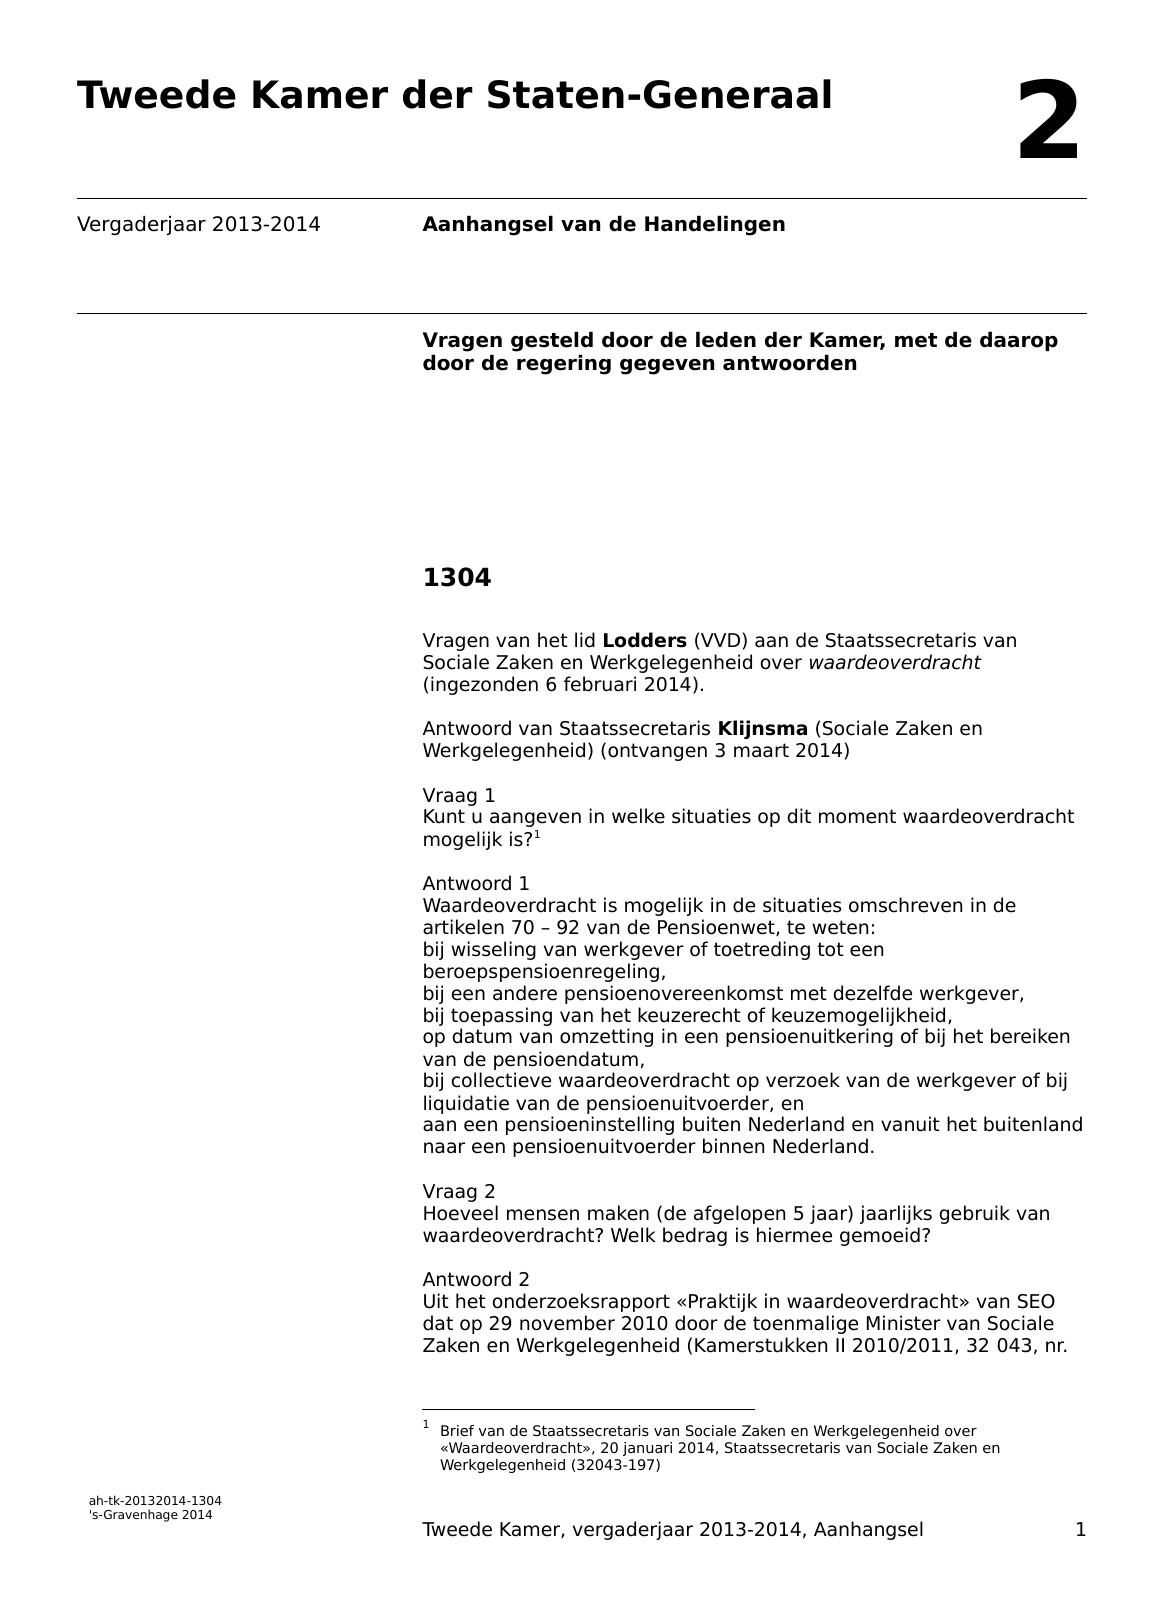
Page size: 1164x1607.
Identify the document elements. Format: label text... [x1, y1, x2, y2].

text Antwoord 1 [422, 873, 1087, 894]
table_cell [77, 314, 422, 375]
text Kunt u aangeven in welke situaties op dit moment waardeoverdracht mogelijk is? [422, 806, 1087, 850]
text Brief van de Staatssecretaris van Sociale Zaken en Werkgelegenheid over «Waardeoverdracht», 20 januari 2014, Staatssecretaris van Sociale Zaken en Werkgelegenheid (32043-197) [422, 1418, 1087, 1474]
text aan een pensioeninstelling buiten Nederland en vanuit het buitenland naar een pensioenuitvoerder binnen Nederland. [422, 1114, 1087, 1158]
text ah-tk-20132014-1304 [88, 1494, 323, 1508]
text op datum van omzetting in een pensioenuitkering of bij het bereiken van de pensioendatum, [422, 1026, 1087, 1070]
table_cell Aanhangsel van de Handelingen [422, 199, 1087, 313]
text Waardeoverdracht is mogelijk in de situaties omschreven in de artikelen 70 – 92 van de Pensioenwet, te weten: [422, 894, 1087, 938]
text bij collectieve waardeoverdracht op verzoek van de werkgever of bij liquidatie van de pensioenuitvoerder, en [422, 1070, 1087, 1114]
text 1304 [422, 563, 1087, 592]
table_header 2 [886, 59, 1087, 198]
text bij toepassing van het keuzerecht of keuzemogelijkheid, [422, 1004, 1087, 1026]
text bij wisseling van werkgever of toetreding tot een beroepspensioenregeling, [422, 938, 1087, 982]
table_header Tweede Kamer der Staten-Generaal [77, 59, 886, 198]
text bij een andere pensioenovereenkomst met dezelfde werkgever, [422, 982, 1087, 1004]
text Antwoord van Staatssecretaris Klijnsma (Sociale Zaken en Werkgelegenheid) (ontvangen 3 maart 2014) [422, 718, 1087, 762]
text Vraag 2 [422, 1181, 1087, 1202]
text Hoeveel mensen maken (de afgelopen 5 jaar) jaarlijks gebruik van waardeoverdracht? Welk bedrag is hiermee gemoeid? [422, 1202, 1087, 1246]
text Antwoord 2 [422, 1269, 1087, 1291]
text Vragen van het lid Lodders (VVD) aan de Staatssecretaris van Sociale Zaken en Werkgelegenheid over waardeoverdracht (ingezonden 6 februari 2014). [422, 630, 1087, 696]
text Vraag 1 [422, 784, 1087, 806]
text 's-Gravenhage 2014 [88, 1508, 323, 1522]
text Uit het onderzoeksrapport «Praktijk in waardeoverdracht» van SEO dat op 29 november 2010 door de toenmalige Minister van Sociale Zaken en Werkgelegenheid (Kamerstukken II 2010/2011, 32 043, nr. [422, 1291, 1087, 1357]
table_cell Vergaderjaar 2013-2014 [77, 199, 422, 313]
table_cell Vragen gesteld door de leden der Kamer, met de daarop door de regering gegeven antwoorden [422, 314, 1087, 375]
